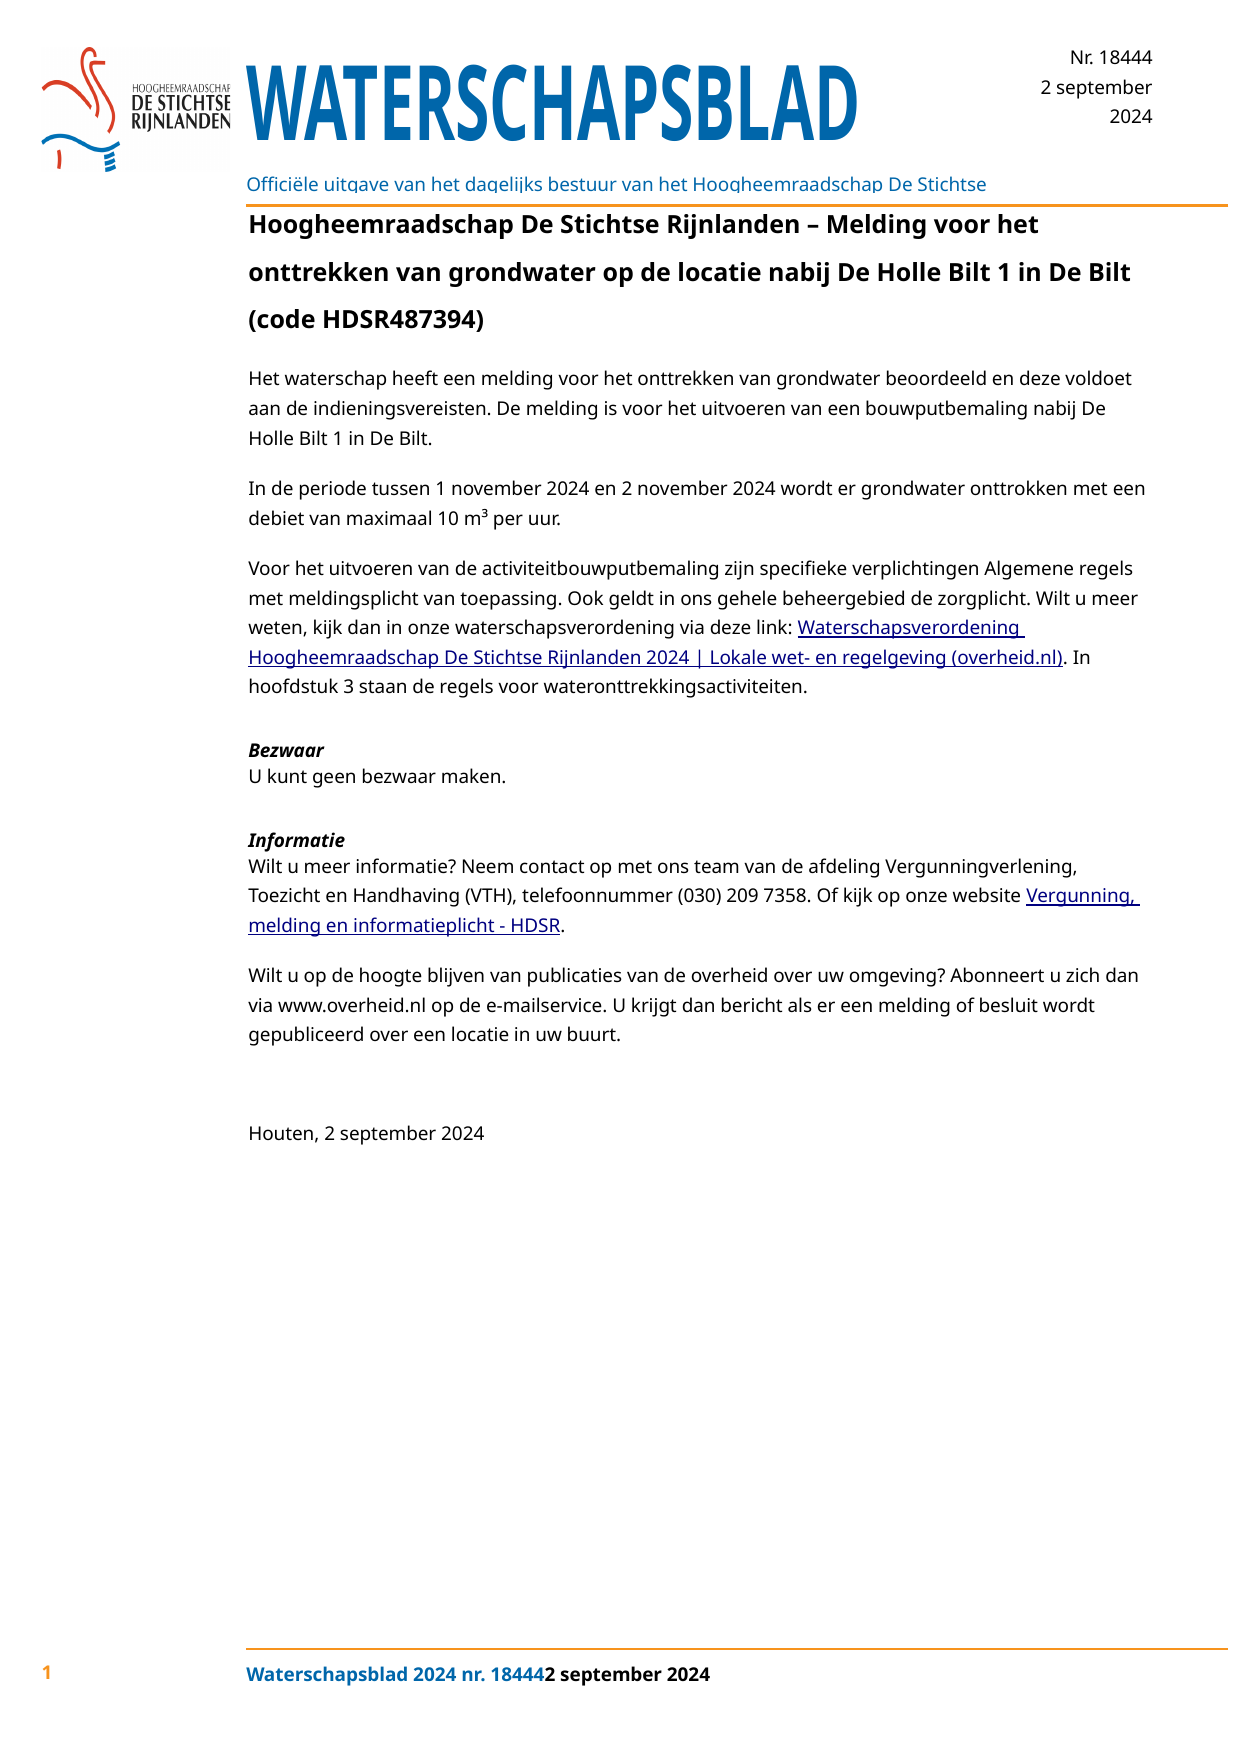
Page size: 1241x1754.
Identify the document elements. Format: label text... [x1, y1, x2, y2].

text Houten, 2 september 2024 [248, 1120, 1152, 1146]
text Bezwaar [248, 737, 1152, 763]
picture [41, 47, 231, 172]
text Voor het uitvoeren van de activiteitbouwputbemaling zijn specifieke verplichtingen Algemene regels met meldingsplicht van toepassing. Ook geldt in ons gehele beheergebied de zorgplicht. Wilt u meer weten, kijk dan in onze waterschapsverordening via deze link: Waterschapsverordening Hoogheemraadschap De Stichtse Rijnlanden 2024 | Lokale wet- en regelgeving (overheid.nl). In hoofdstuk 3 staan de regels voor wateronttrekkingsactiviteiten. [248, 555, 1152, 699]
text Wilt u meer informatie? Neem contact op met ons team van de afdeling Vergunningverlening, Toezicht en Handhaving (VTH), telefoonnummer (030) 209 7358. Of kijk op onze website Vergunning, melding en informatieplicht - HDSR. [248, 853, 1152, 938]
text Informatie [248, 827, 1152, 853]
text In de periode tussen 1 november 2024 en 2 november 2024 wordt er grondwater onttrokken met een debiet van maximaal 10 m³ per uur. [248, 475, 1152, 530]
text Het waterschap heeft een melding voor het onttrekken van grondwater beoordeeld en deze voldoet aan de indieningsvereisten. De melding is voor het uitvoeren van een bouwputbemaling nabij De Holle Bilt 1 in De Bilt. [248, 366, 1152, 450]
text Hoogheemraadschap De Stichtse Rijnlanden – Melding voor het onttrekken van grondwater op de locatie nabij De Holle Bilt 1 in De Bilt (code HDSR487394) [248, 207, 1152, 336]
text Wilt u op de hoogte blijven van publicaties van de overheid over uw omgeving? Abonneert u zich dan via www.overheid.nl op de e-mailservice. U krijgt dan bericht als er een melding of besluit wordt gepubliceerd over een locatie in uw buurt. [248, 962, 1152, 1047]
text U kunt geen bezwaar maken. [248, 763, 1152, 789]
